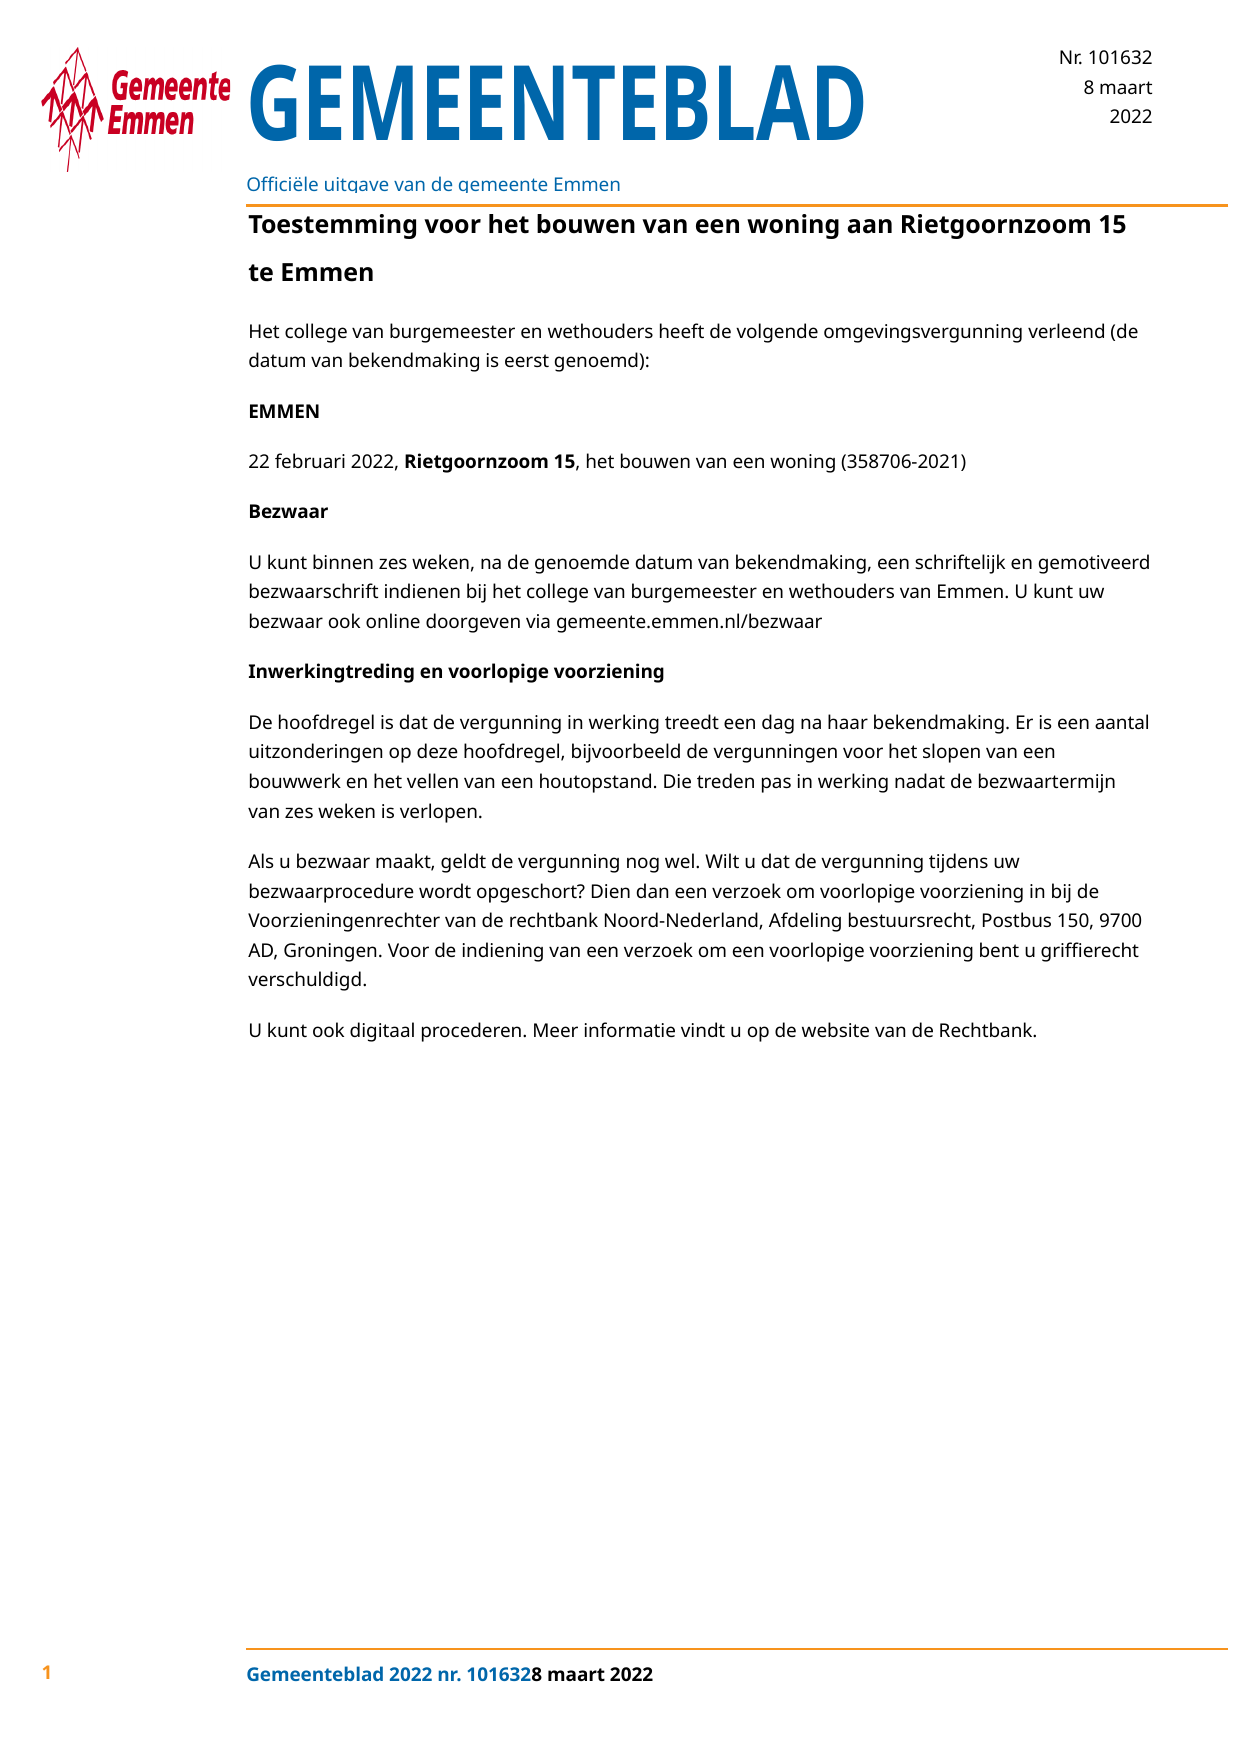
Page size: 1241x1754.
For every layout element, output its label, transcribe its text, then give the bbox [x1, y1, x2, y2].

text EMMEN [248, 398, 1152, 424]
text Toestemming voor het bouwen van een woning aan Rietgoornzoom 15 te Emmen [248, 207, 1152, 288]
text U kunt ook digitaal procederen. Meer informatie vindt u op de website van de Rechtbank. [248, 1017, 1152, 1043]
picture [41, 47, 231, 172]
text Als u bezwaar maakt, geldt de vergunning nog wel. Wilt u dat de vergunning tijdens uw bezwaarprocedure wordt opgeschort? Dien dan een verzoek om voorlopige voorziening in bij de Voorzieningenrechter van de rechtbank Noord-Nederland, Afdeling bestuursrecht, Postbus 150, 9700 AD, Groningen. Voor de indiening van een verzoek om een voorlopige voorziening bent u griffierecht verschuldigd. [248, 848, 1152, 992]
text 22 februari 2022, Rietgoornzoom 15, het bouwen van een woning (358706-2021) [248, 448, 1152, 474]
text Inwerkingtreding en voorlopige voorziening [248, 659, 1152, 684]
text U kunt binnen zes weken, na de genoemde datum van bekendmaking, een schriftelijk en gemotiveerd bezwaarschrift indienen bij het college van burgemeester en wethouders van Emmen. U kunt uw bezwaar ook online doorgeven via gemeente.emmen.nl/bezwaar [248, 549, 1152, 634]
text Bezwaar [248, 499, 1152, 524]
text Het college van burgemeester en wethouders heeft de volgende omgevingsvergunning verleend (de datum van bekendmaking is eerst genoemd): [248, 318, 1152, 373]
text De hoofdregel is dat de vergunning in werking treedt een dag na haar bekendmaking. Er is een aantal uitzonderingen op deze hoofdregel, bijvoorbeeld de vergunningen voor het slopen van een bouwwerk en het vellen van een houtopstand. Die treden pas in werking nadat de bezwaartermijn van zes weken is verlopen. [248, 709, 1152, 824]
